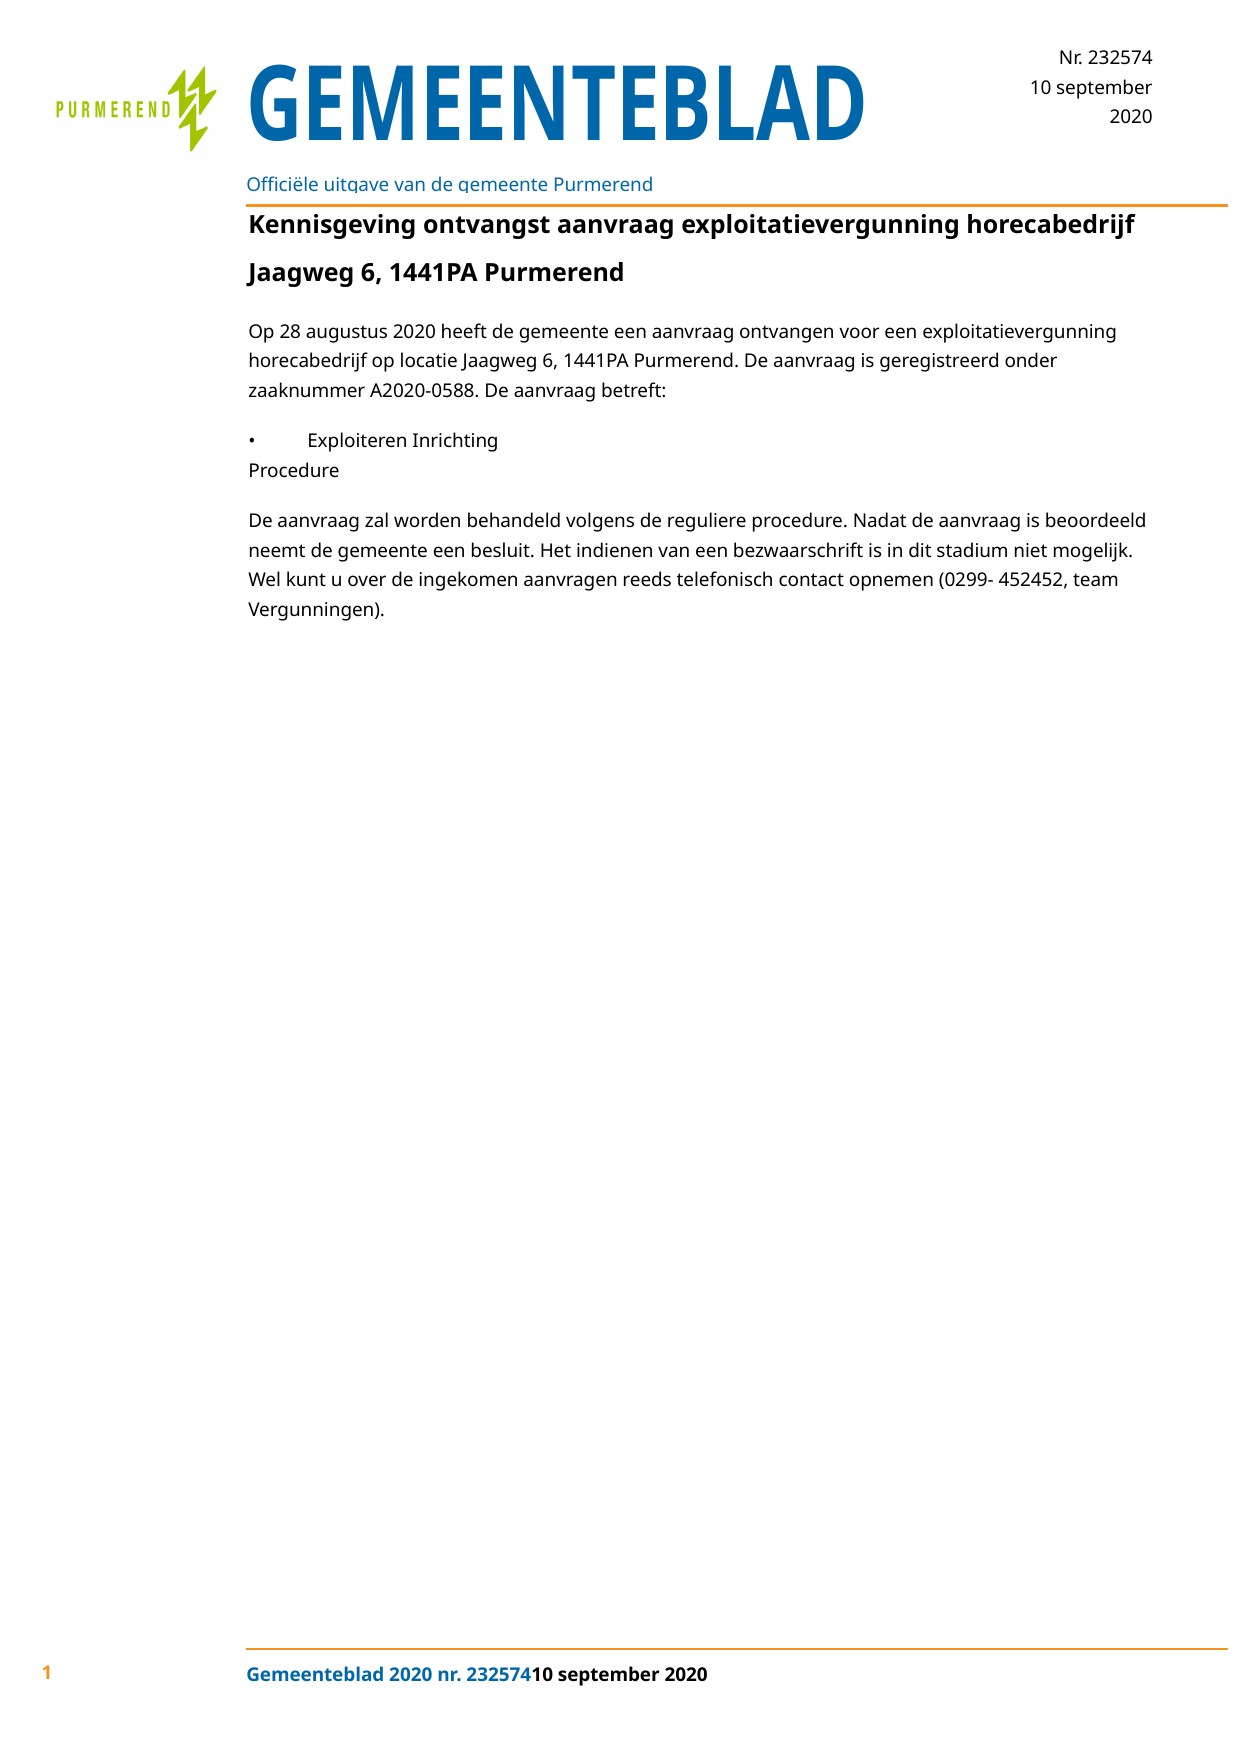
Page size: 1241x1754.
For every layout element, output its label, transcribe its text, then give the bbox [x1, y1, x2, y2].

list Exploiteren Inrichting [248, 427, 1152, 453]
text Op 28 augustus 2020 heeft de gemeente een aanvraag ontvangen voor een exploitatievergunning horecabedrijf op locatie Jaagweg 6, 1441PA Purmerend. De aanvraag is geregistreerd onder zaaknummer A2020-0588. De aanvraag betreft: [248, 318, 1152, 403]
picture [41, 47, 231, 172]
text Procedure [248, 457, 1152, 483]
text De aanvraag zal worden behandeld volgens de reguliere procedure. Nadat de aanvraag is beoordeeld neemt de gemeente een besluit. Het indienen van een bezwaarschrift is in dit stadium niet mogelijk. Wel kunt u over de ingekomen aanvragen reeds telefonisch contact opnemen (0299- 452452, team Vergunningen). [248, 507, 1152, 622]
text Kennisgeving ontvangst aanvraag exploitatievergunning horecabedrijf Jaagweg 6, 1441PA Purmerend [248, 207, 1152, 288]
